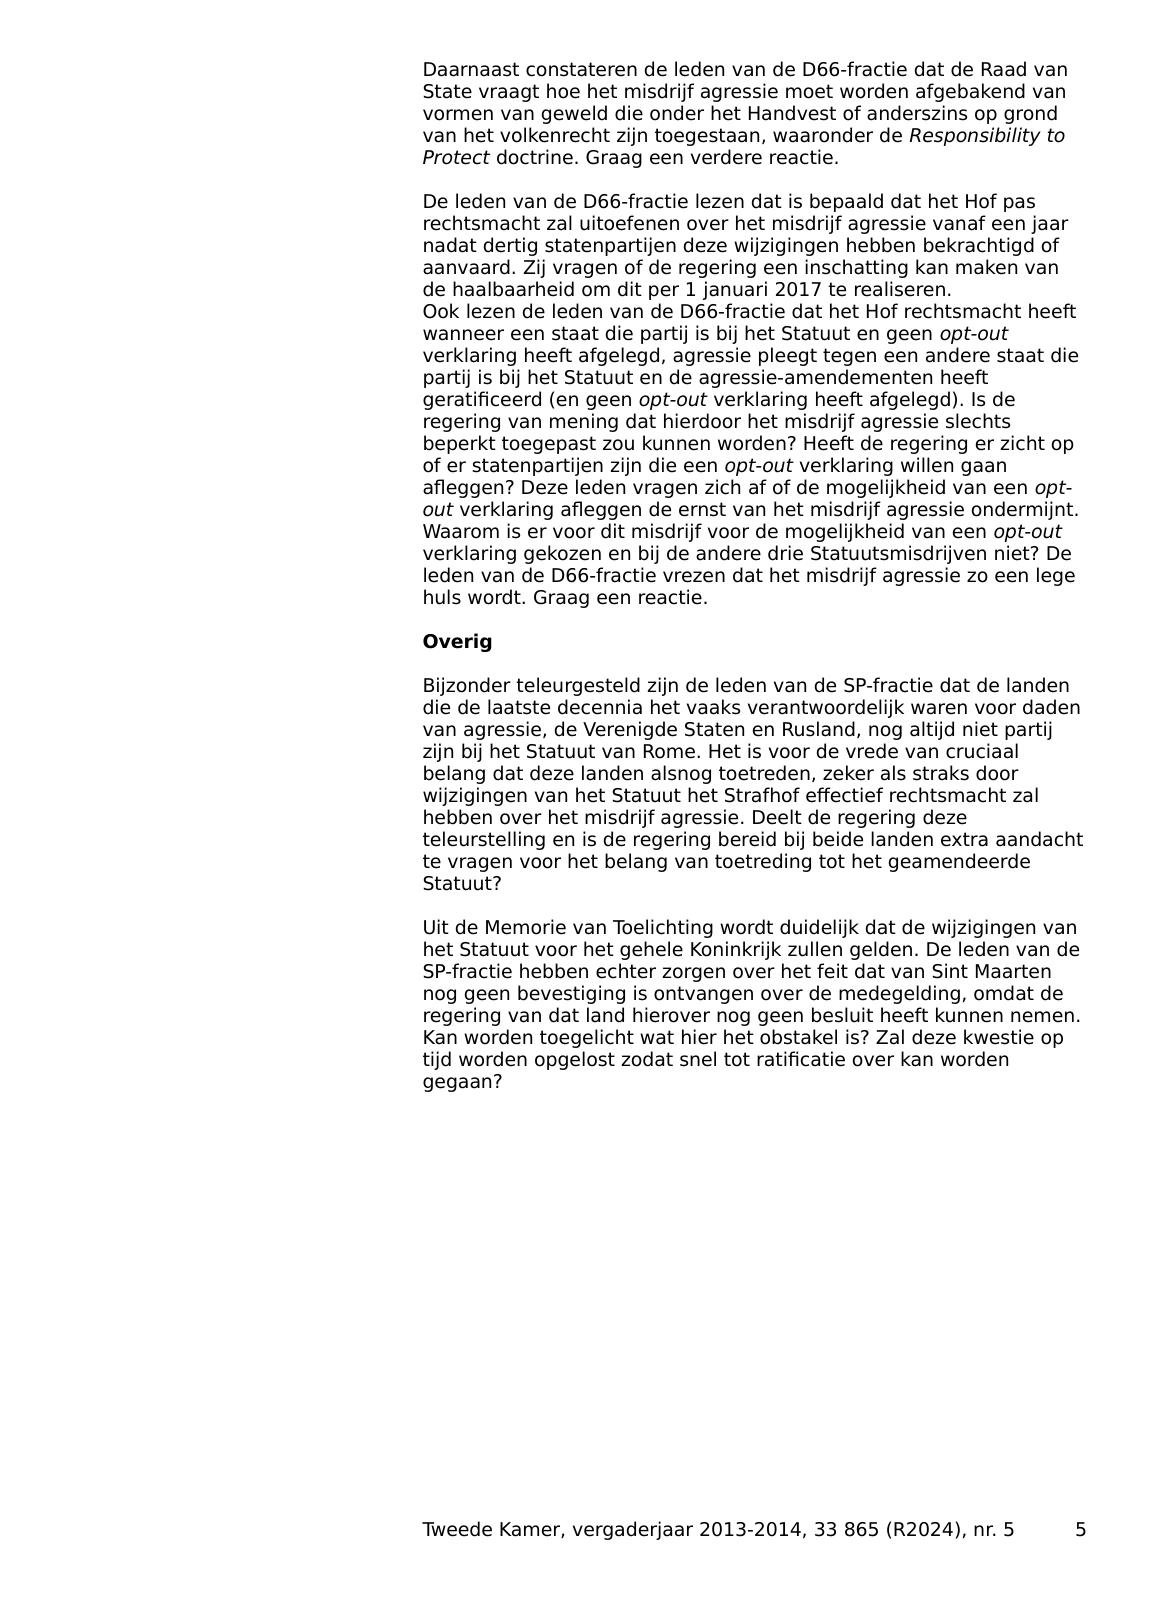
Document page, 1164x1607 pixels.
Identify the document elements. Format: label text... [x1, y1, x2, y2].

text Uit de Memorie van Toelichting wordt duidelijk dat de wijzigingen van het Statuut voor het gehele Koninkrijk zullen gelden. De leden van de SP-fractie hebben echter zorgen over het feit dat van Sint Maarten nog geen bevestiging is ontvangen over de medegelding, omdat de regering van dat land hierover nog geen besluit heeft kunnen nemen. Kan worden toegelicht wat hier het obstakel is? Zal deze kwestie op tijd worden opgelost zodat snel tot ratificatie over kan worden gegaan? [422, 917, 1087, 1093]
text Ook lezen de leden van de D66-fractie dat het Hof rechtsmacht heeft wanneer een staat die partij is bij het Statuut en geen opt-out verklaring heeft afgelegd, agressie pleegt tegen een andere staat die partij is bij het Statuut en de agressie-amendementen heeft geratificeerd (en geen opt-out verklaring heeft afgelegd). Is de regering van mening dat hierdoor het misdrijf agressie slechts beperkt toegepast zou kunnen worden? Heeft de regering er zicht op of er statenpartijen zijn die een opt-out verklaring willen gaan afleggen? Deze leden vragen zich af of de mogelijkheid van een opt-out verklaring afleggen de ernst van het misdrijf agressie ondermijnt. Waarom is er voor dit misdrijf voor de mogelijkheid van een opt-out verklaring gekozen en bij de andere drie Statuutsmisdrijven niet? De leden van de D66-fractie vrezen dat het misdrijf agressie zo een lege huls wordt. Graag een reactie. [422, 301, 1087, 609]
text Daarnaast constateren de leden van de D66-fractie dat de Raad van State vraagt hoe het misdrijf agressie moet worden afgebakend van vormen van geweld die onder het Handvest of anderszins op grond van het volkenrecht zijn toegestaan, waaronder de Responsibility to Protect doctrine. Graag een verdere reactie. [422, 59, 1087, 169]
text De leden van de D66-fractie lezen dat is bepaald dat het Hof pas rechtsmacht zal uitoefenen over het misdrijf agressie vanaf een jaar nadat dertig statenpartijen deze wijzigingen hebben bekrachtigd of aanvaard. Zij vragen of de regering een inschatting kan maken van de haalbaarheid om dit per 1 januari 2017 te realiseren. [422, 191, 1087, 301]
subtitle Overig [422, 631, 1087, 653]
text Bijzonder teleurgesteld zijn de leden van de SP-fractie dat de landen die de laatste decennia het vaaks verantwoordelijk waren voor daden van agressie, de Verenigde Staten en Rusland, nog altijd niet partij zijn bij het Statuut van Rome. Het is voor de vrede van cruciaal belang dat deze landen alsnog toetreden, zeker als straks door wijzigingen van het Statuut het Strafhof effectief rechtsmacht zal hebben over het misdrijf agressie. Deelt de regering deze teleurstelling en is de regering bereid bij beide landen extra aandacht te vragen voor het belang van toetreding tot het geamendeerde Statuut? [422, 675, 1087, 895]
